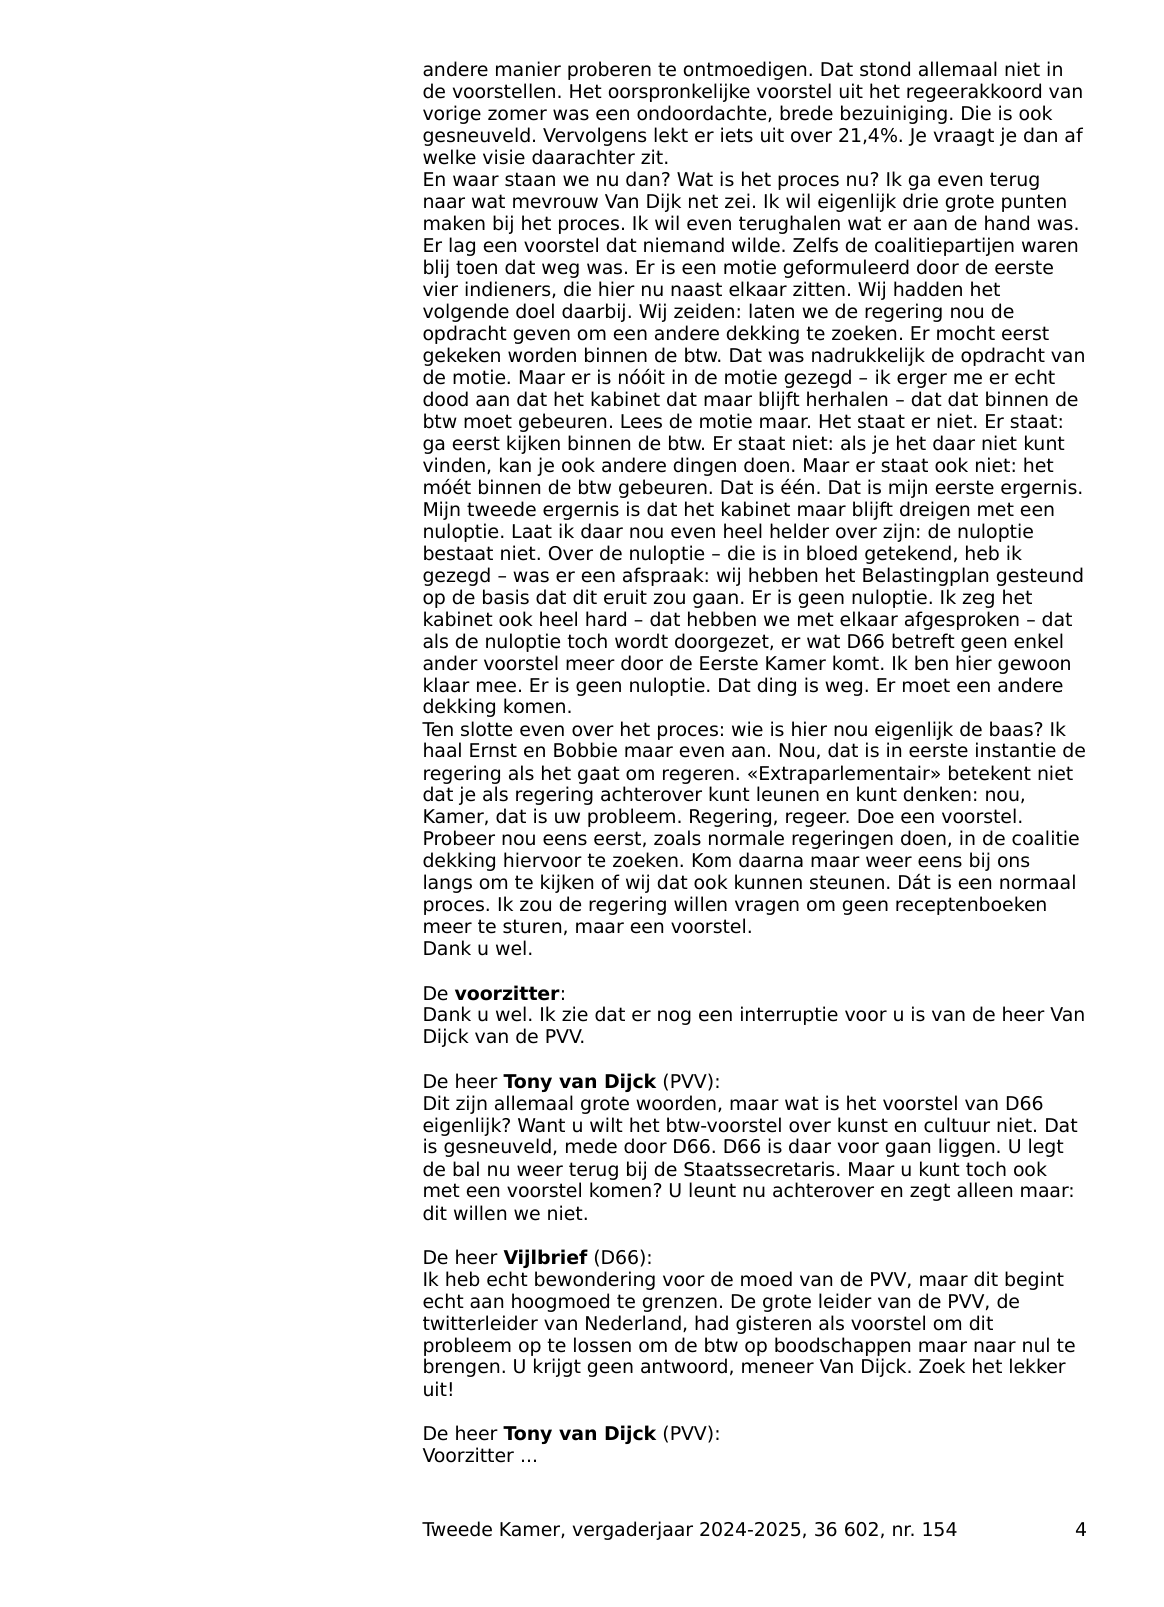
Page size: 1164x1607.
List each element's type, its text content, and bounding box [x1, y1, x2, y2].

text De voorzitter: [422, 982, 1087, 1004]
text Dank u wel. Ik zie dat er nog een interruptie voor u is van de heer Van Dijck van de PVV. [422, 1004, 1087, 1048]
text En waar staan we nu dan? Wat is het proces nu? Ik ga even terug naar wat mevrouw Van Dijk net zei. Ik wil eigenlijk drie grote punten maken bij het proces. Ik wil even terughalen wat er aan de hand was. Er lag een voorstel dat niemand wilde. Zelfs de coalitiepartijen waren blij toen dat weg was. Er is een motie geformuleerd door de eerste vier indieners, die hier nu naast elkaar zitten. Wij hadden het volgende doel daarbij. Wij zeiden: laten we de regering nou de opdracht geven om een andere dekking te zoeken. Er mocht eerst gekeken worden binnen de btw. Dat was nadrukkelijk de opdracht van de motie. Maar er is nóóit in de motie gezegd – ik erger me er echt dood aan dat het kabinet dat maar blijft herhalen – dat dat binnen de btw moet gebeuren. Lees de motie maar. Het staat er niet. Er staat: ga eerst kijken binnen de btw. Er staat niet: als je het daar niet kunt vinden, kan je ook andere dingen doen. Maar er staat ook niet: het móét binnen de btw gebeuren. Dat is één. Dat is mijn eerste ergernis. [422, 169, 1087, 499]
text Dit zijn allemaal grote woorden, maar wat is het voorstel van D66 eigenlijk? Want u wilt het btw-voorstel over kunst en cultuur niet. Dat is gesneuveld, mede door D66. D66 is daar voor gaan liggen. U legt de bal nu weer terug bij de Staatssecretaris. Maar u kunt toch ook met een voorstel komen? U leunt nu achterover en zegt alleen maar: dit willen we niet. [422, 1092, 1087, 1224]
text Voorzitter ... [422, 1444, 1087, 1467]
text Mijn tweede ergernis is dat het kabinet maar blijft dreigen met een nuloptie. Laat ik daar nou even heel helder over zijn: de nuloptie bestaat niet. Over de nuloptie – die is in bloed getekend, heb ik gezegd – was er een afspraak: wij hebben het Belastingplan gesteund op de basis dat dit eruit zou gaan. Er is geen nuloptie. Ik zeg het kabinet ook heel hard – dat hebben we met elkaar afgesproken – dat als de nuloptie toch wordt doorgezet, er wat D66 betreft geen enkel ander voorstel meer door de Eerste Kamer komt. Ik ben hier gewoon klaar mee. Er is geen nuloptie. Dat ding is weg. Er moet een andere dekking komen. [422, 499, 1087, 718]
text De heer Vijlbrief (D66): [422, 1247, 1087, 1268]
text De heer Tony van Dijck (PVV): [422, 1423, 1087, 1444]
text De heer Tony van Dijck (PVV): [422, 1071, 1087, 1092]
text Dank u wel. [422, 938, 1087, 960]
text Ik heb echt bewondering voor de moed van de PVV, maar dit begint echt aan hoogmoed te grenzen. De grote leider van de PVV, de twitterleider van Nederland, had gisteren als voorstel om dit probleem op te lossen om de btw op boodschappen maar naar nul te brengen. U krijgt geen antwoord, meneer Van Dijck. Zoek het lekker uit! [422, 1268, 1087, 1400]
text andere manier proberen te ontmoedigen. Dat stond allemaal niet in de voorstellen. Het oorspronkelijke voorstel uit het regeerakkoord van vorige zomer was een ondoordachte, brede bezuiniging. Die is ook gesneuveld. Vervolgens lekt er iets uit over 21,4%. Je vraagt je dan af welke visie daarachter zit. [422, 59, 1087, 169]
text Ten slotte even over het proces: wie is hier nou eigenlijk de baas? Ik haal Ernst en Bobbie maar even aan. Nou, dat is in eerste instantie de regering als het gaat om regeren. «Extraparlementair» betekent niet dat je als regering achterover kunt leunen en kunt denken: nou, Kamer, dat is uw probleem. Regering, regeer. Doe een voorstel. Probeer nou eens eerst, zoals normale regeringen doen, in de coalitie dekking hiervoor te zoeken. Kom daarna maar weer eens bij ons langs om te kijken of wij dat ook kunnen steunen. Dát is een normaal proces. Ik zou de regering willen vragen om geen receptenboeken meer te sturen, maar een voorstel. [422, 718, 1087, 938]
